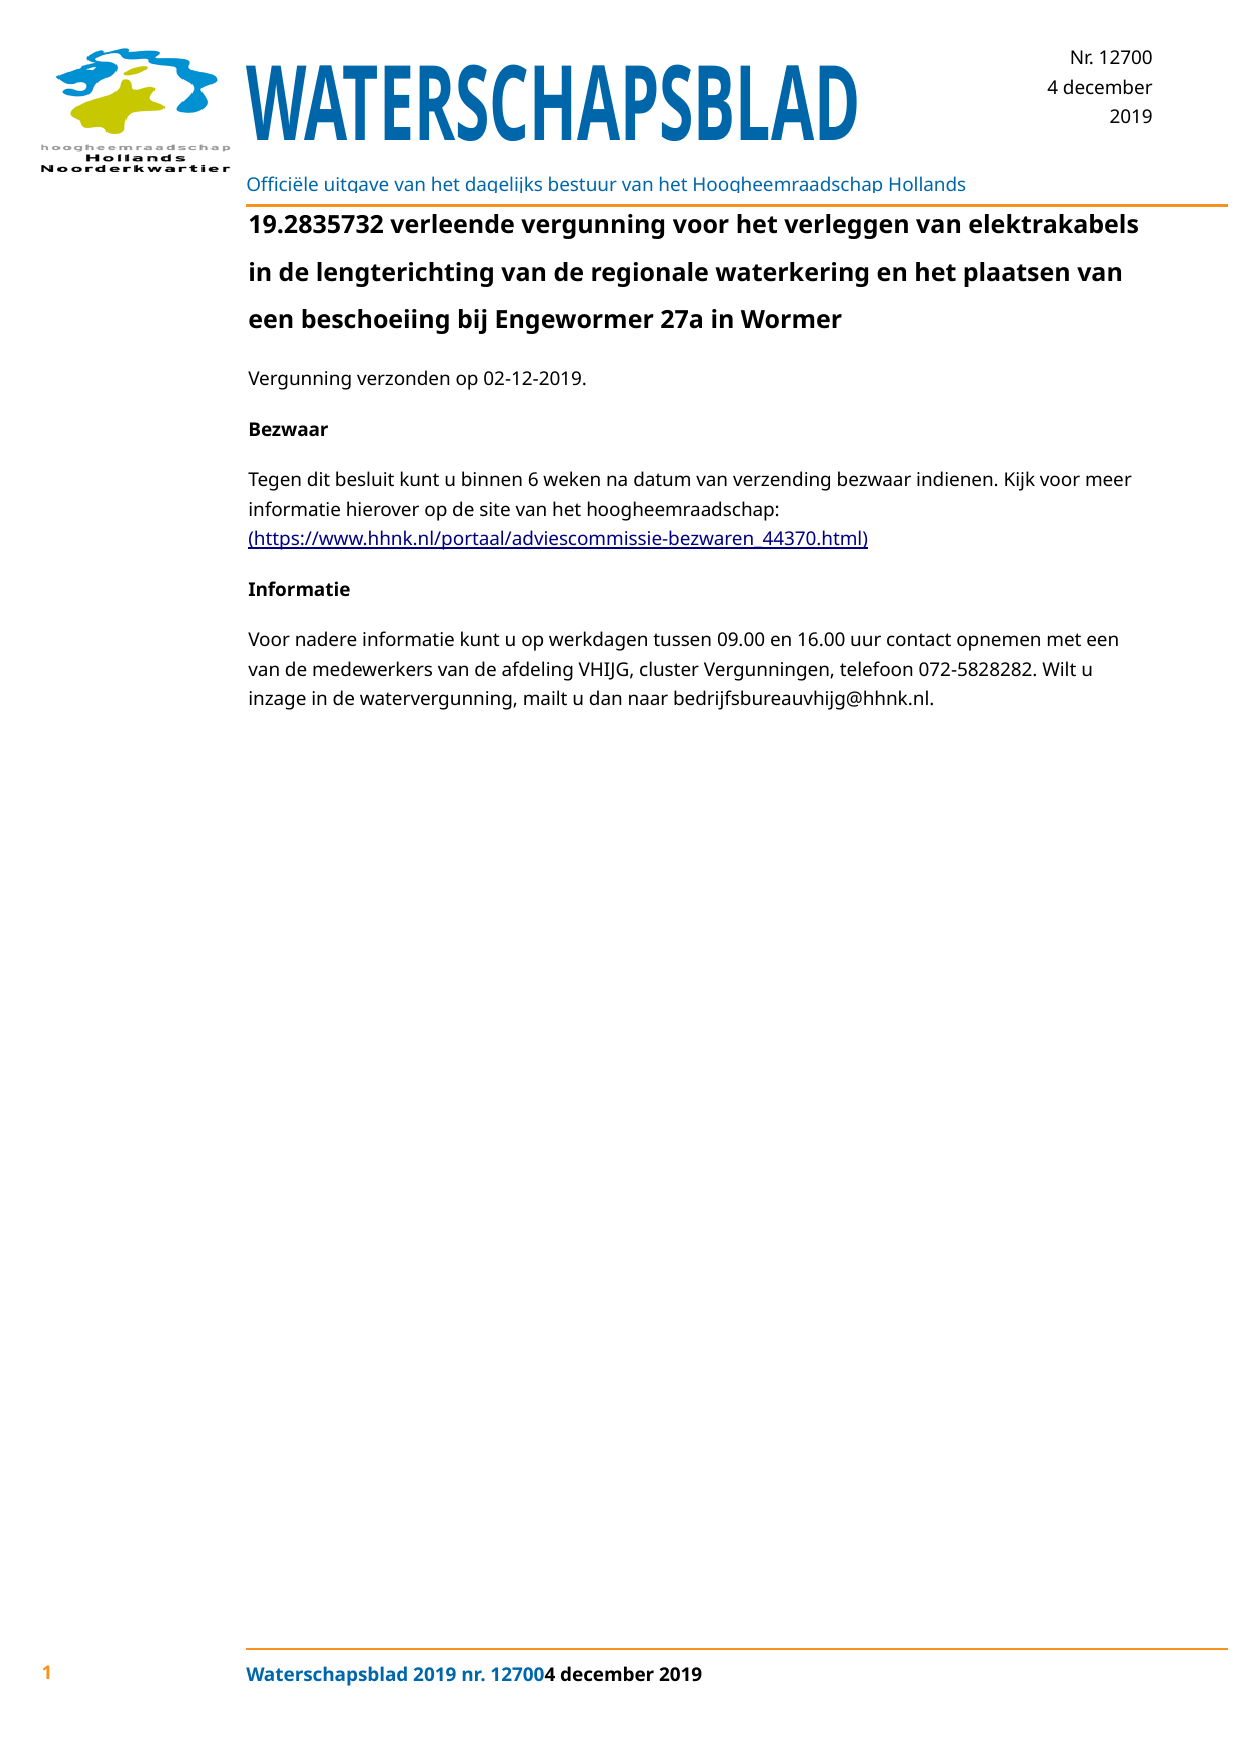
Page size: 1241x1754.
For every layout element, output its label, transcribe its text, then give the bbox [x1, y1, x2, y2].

text Informatie [248, 576, 1152, 602]
text Voor nadere informatie kunt u op werkdagen tussen 09.00 en 16.00 uur contact opnemen met een van de medewerkers van de afdeling VHIJG, cluster Vergunningen, telefoon 072-5828282. Wilt u inzage in de watervergunning, mailt u dan naar bedrijfsbureauvhijg@hhnk.nl. [248, 626, 1152, 711]
text Tegen dit besluit kunt u binnen 6 weken na datum van verzending bezwaar indienen. Kijk voor meer informatie hierover op de site van het hoogheemraadschap: (https://www.hhnk.nl/portaal/adviescommissie-bezwaren_44370.html) [248, 466, 1152, 551]
text Vergunning verzonden op 02-12-2019. [248, 366, 1152, 391]
text 19.2835732 verleende vergunning voor het verleggen van elektrakabels in de lengterichting van de regionale waterkering en het plaatsen van een beschoeiing bij Engewormer 27a in Wormer [248, 207, 1152, 336]
text Bezwaar [248, 416, 1152, 442]
picture [41, 47, 231, 172]
